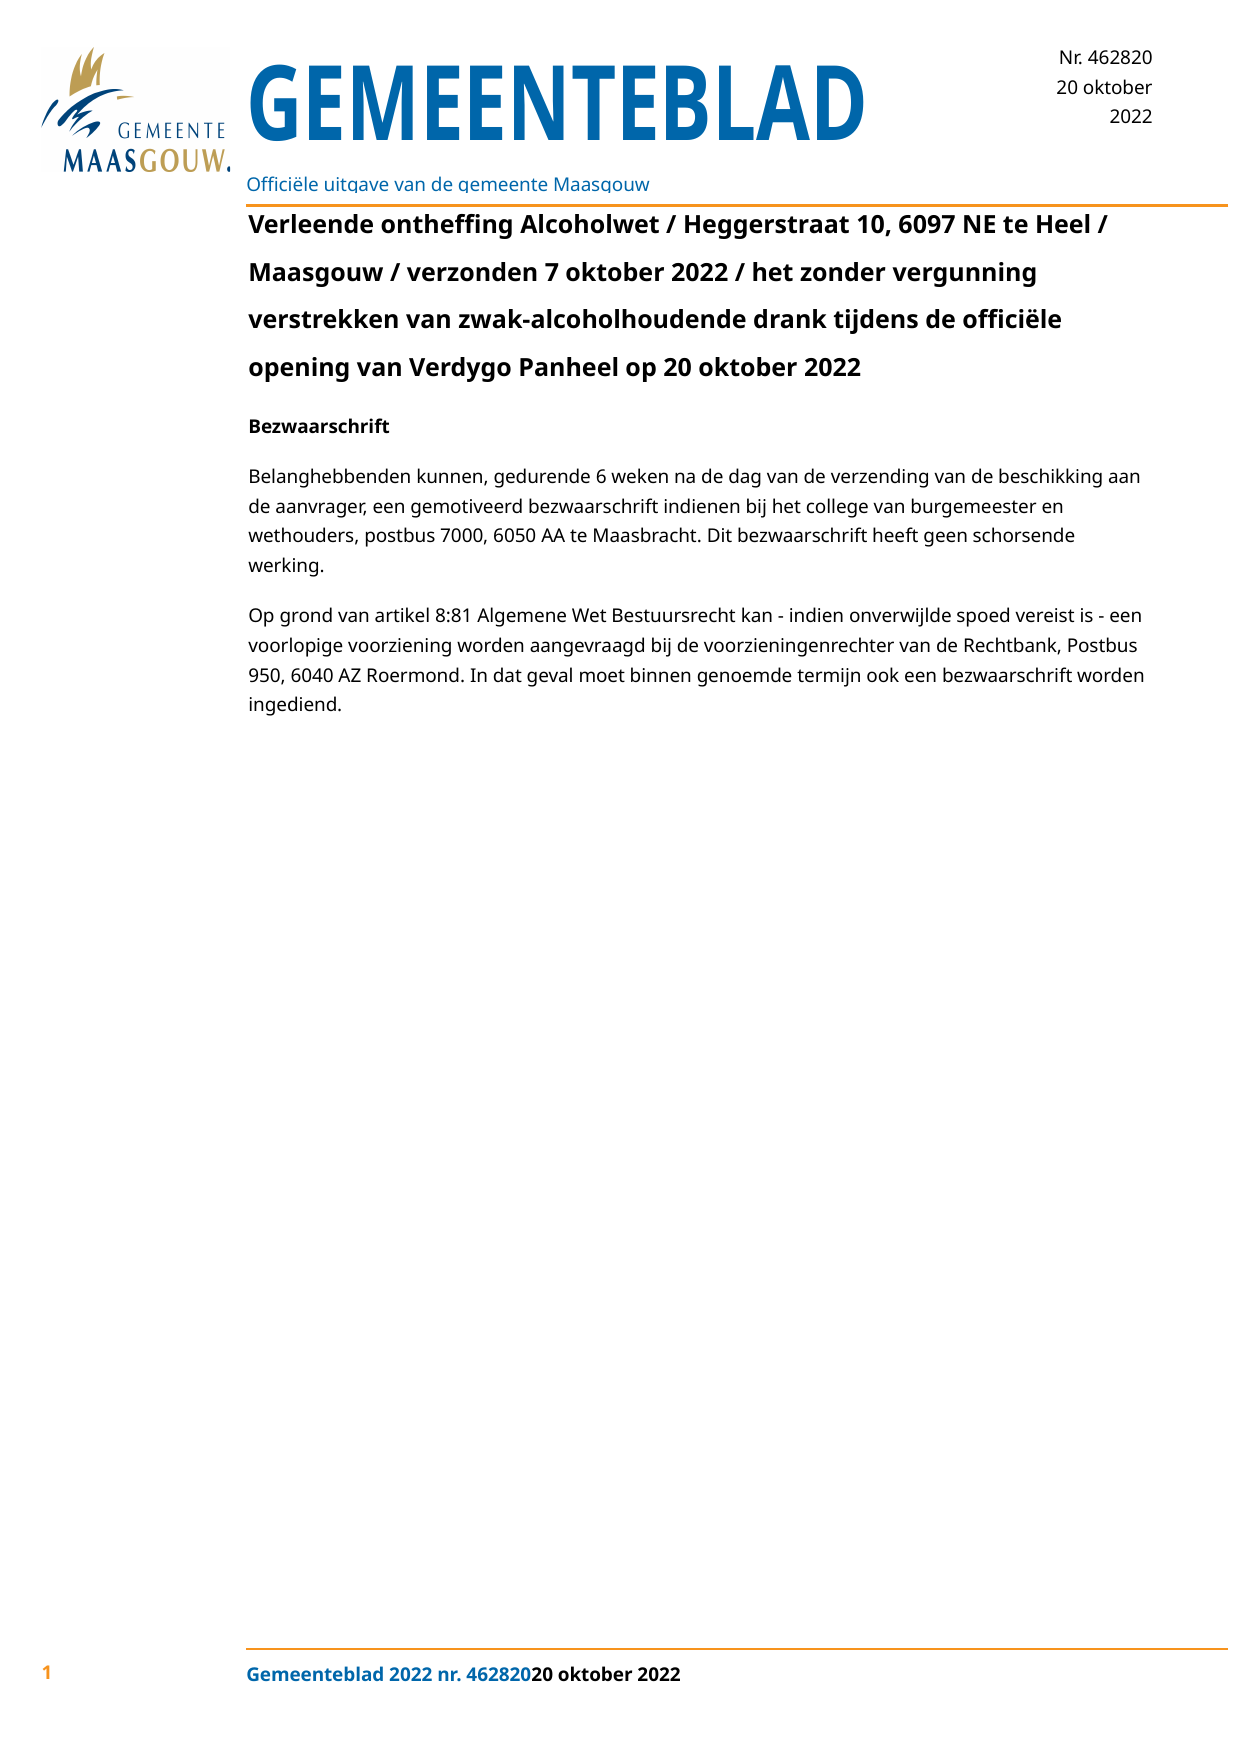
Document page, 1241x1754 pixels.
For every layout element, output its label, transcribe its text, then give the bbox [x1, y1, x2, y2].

picture [41, 47, 231, 172]
text Verleende ontheffing Alcoholwet / Heggerstraat 10, 6097 NE te Heel / Maasgouw / verzonden 7 oktober 2022 / het zonder vergunning verstrekken van zwak-alcoholhoudende drank tijdens de officiële opening van Verdygo Panheel op 20 oktober 2022 [248, 207, 1152, 384]
text Belanghebbenden kunnen, gedurende 6 weken na de dag van de verzending van de beschikking aan de aanvrager, een gemotiveerd bezwaarschrift indienen bij het college van burgemeester en wethouders, postbus 7000, 6050 AA te Maasbracht. Dit bezwaarschrift heeft geen schorsende werking. [248, 463, 1152, 578]
text Op grond van artikel 8:81 Algemene Wet Bestuursrecht kan - indien onverwijlde spoed vereist is - een voorlopige voorziening worden aangevraagd bij de voorzieningenrechter van de Rechtbank, Postbus 950, 6040 AZ Roermond. In dat geval moet binnen genoemde termijn ook een bezwaarschrift worden ingediend. [248, 603, 1152, 717]
text Bezwaarschrift [248, 413, 1152, 439]
